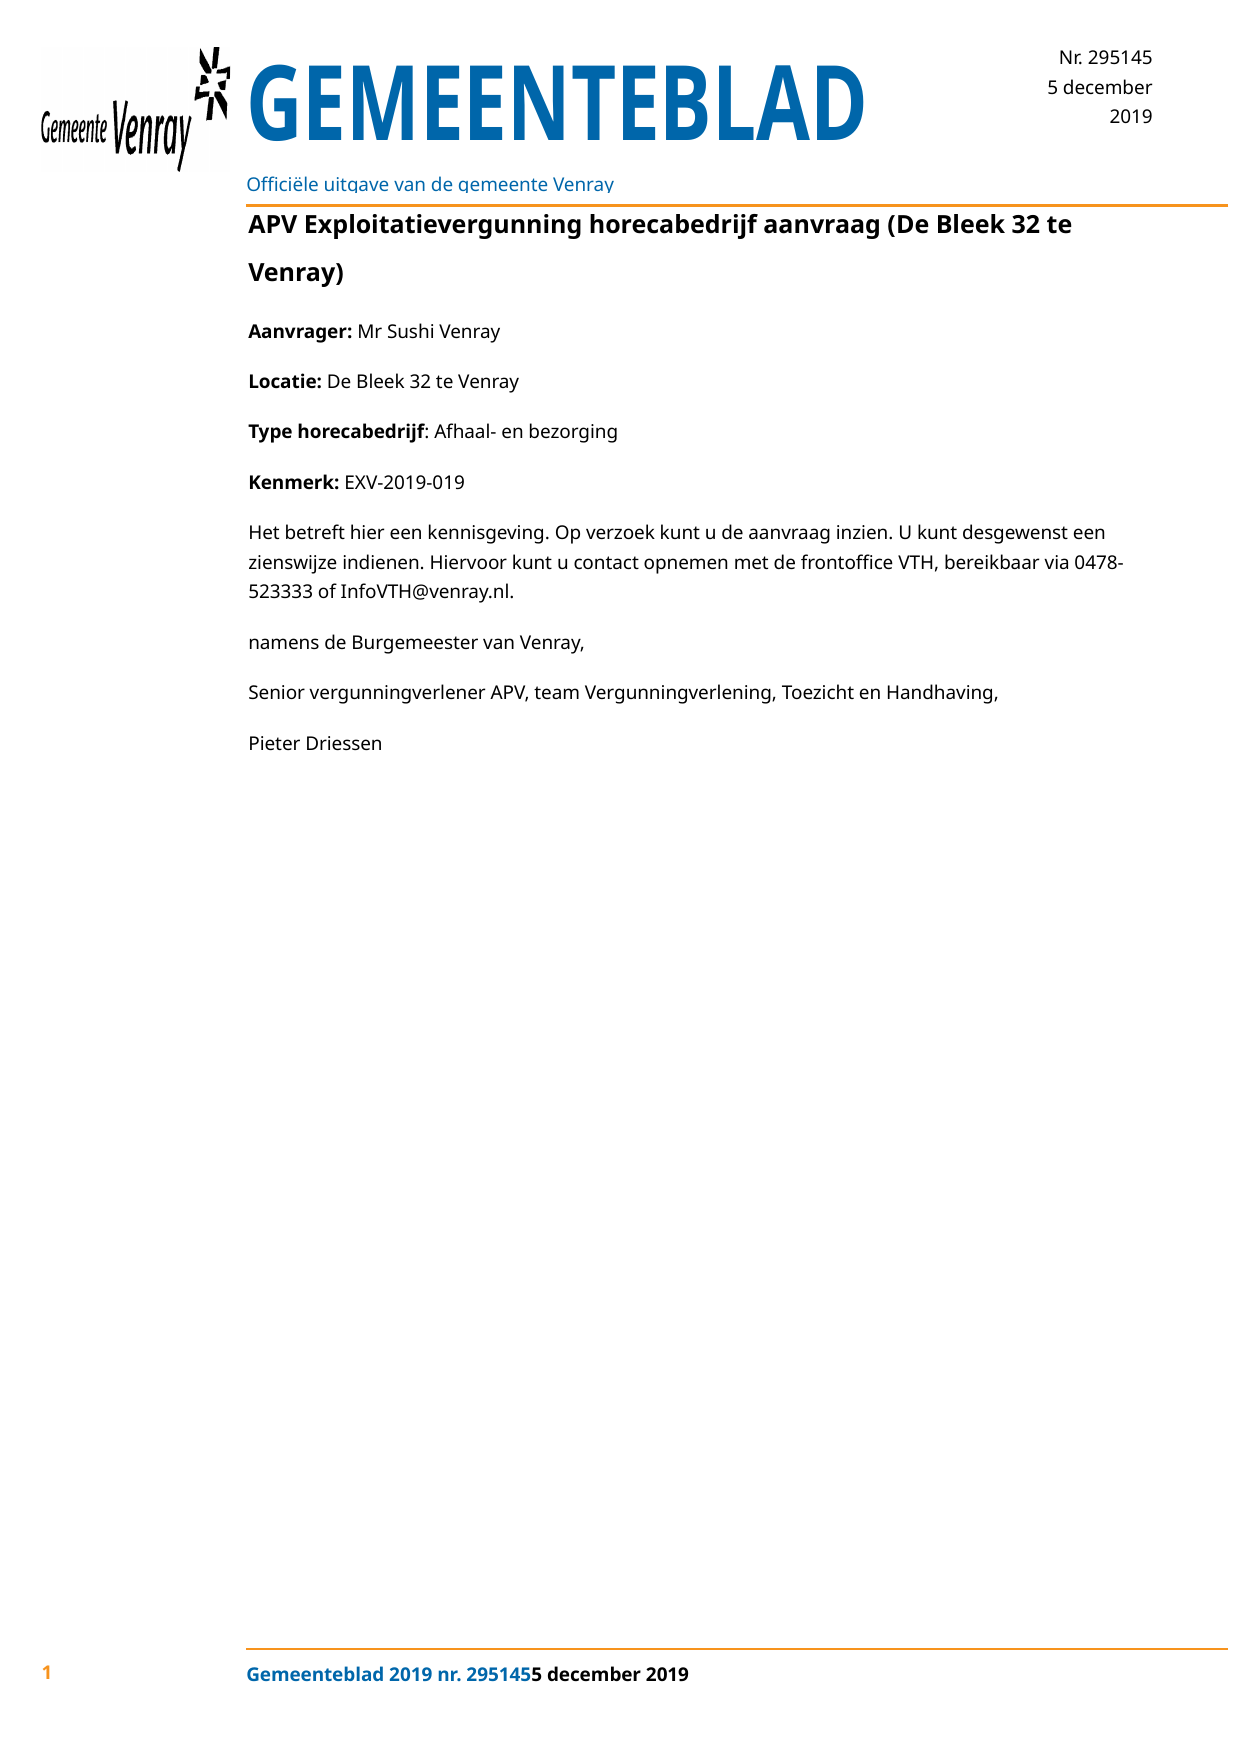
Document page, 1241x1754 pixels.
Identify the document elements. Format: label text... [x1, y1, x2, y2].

text Aanvrager: Mr Sushi Venray [248, 318, 1152, 344]
text Pieter Driessen [248, 730, 1152, 756]
text APV Exploitatievergunning horecabedrijf aanvraag (De Bleek 32 te Venray) [248, 207, 1152, 288]
text Kenmerk: EXV-2019-019 [248, 469, 1152, 495]
text namens de Burgemeester van Venray, [248, 629, 1152, 655]
text Senior vergunningverlener APV, team Vergunningverlening, Toezicht en Handhaving, [248, 679, 1152, 705]
text Locatie: De Bleek 32 te Venray [248, 368, 1152, 394]
text Het betreft hier een kennisgeving. Op verzoek kunt u de aanvraag inzien. U kunt desgewenst een zienswijze indienen. Hiervoor kunt u contact opnemen met de frontoffice VTH, bereikbaar via 0478-523333 of InfoVTH@venray.nl. [248, 519, 1152, 604]
text Type horecabedrijf: Afhaal- en bezorging [248, 419, 1152, 444]
picture [41, 47, 231, 172]
